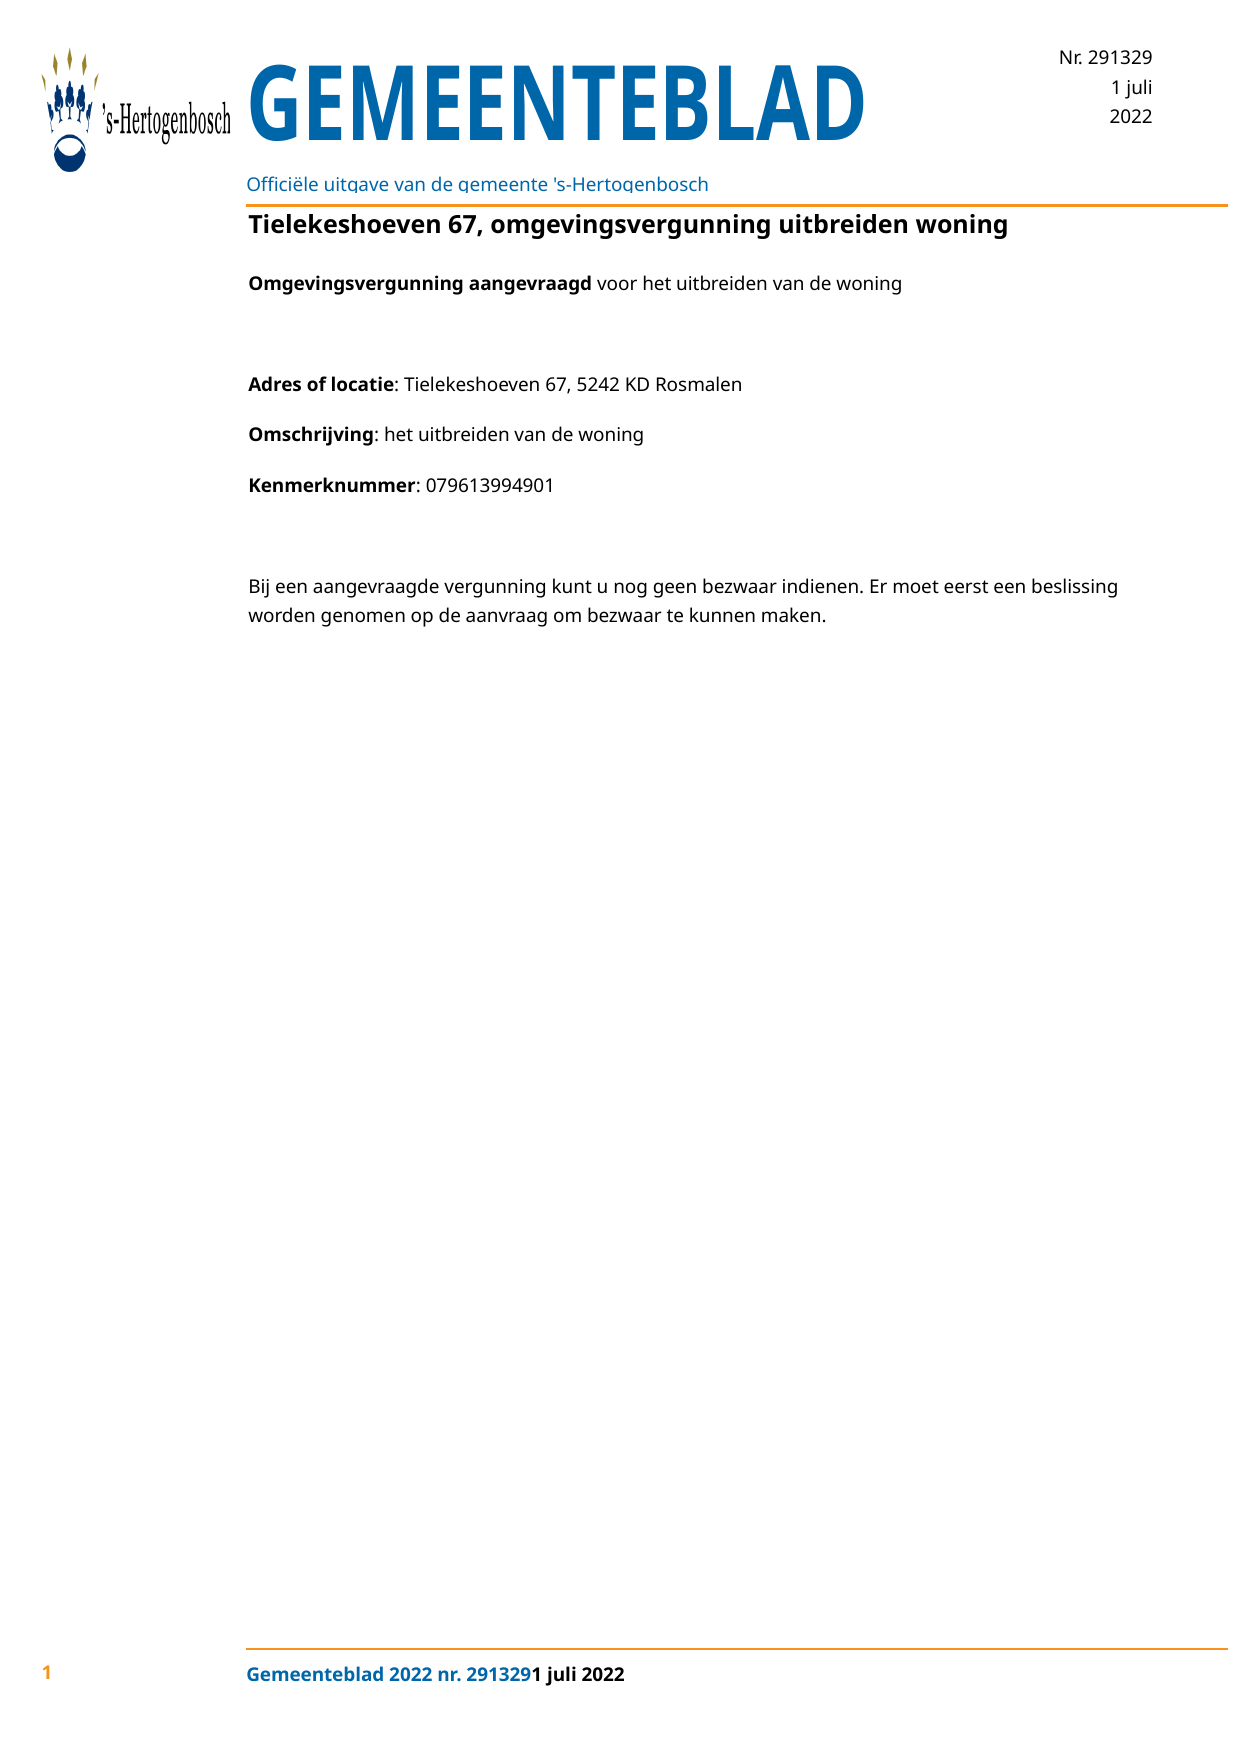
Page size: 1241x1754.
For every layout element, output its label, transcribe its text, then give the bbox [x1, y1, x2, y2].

text Tielekeshoeven 67, omgevingsvergunning uitbreiden woning [248, 207, 1152, 241]
text Kenmerknummer: 079613994901 [248, 472, 1152, 498]
text Omschrijving: het uitbreiden van de woning [248, 422, 1152, 447]
text Adres of locatie: Tielekeshoeven 67, 5242 KD Rosmalen [248, 371, 1152, 397]
text Omgevingsvergunning aangevraagd voor het uitbreiden van de woning [248, 270, 1152, 296]
picture [41, 47, 231, 172]
text Bij een aangevraagde vergunning kunt u nog geen bezwaar indienen. Er moet eerst een beslissing worden genomen op de aanvraag om bezwaar te kunnen maken. [248, 573, 1152, 628]
